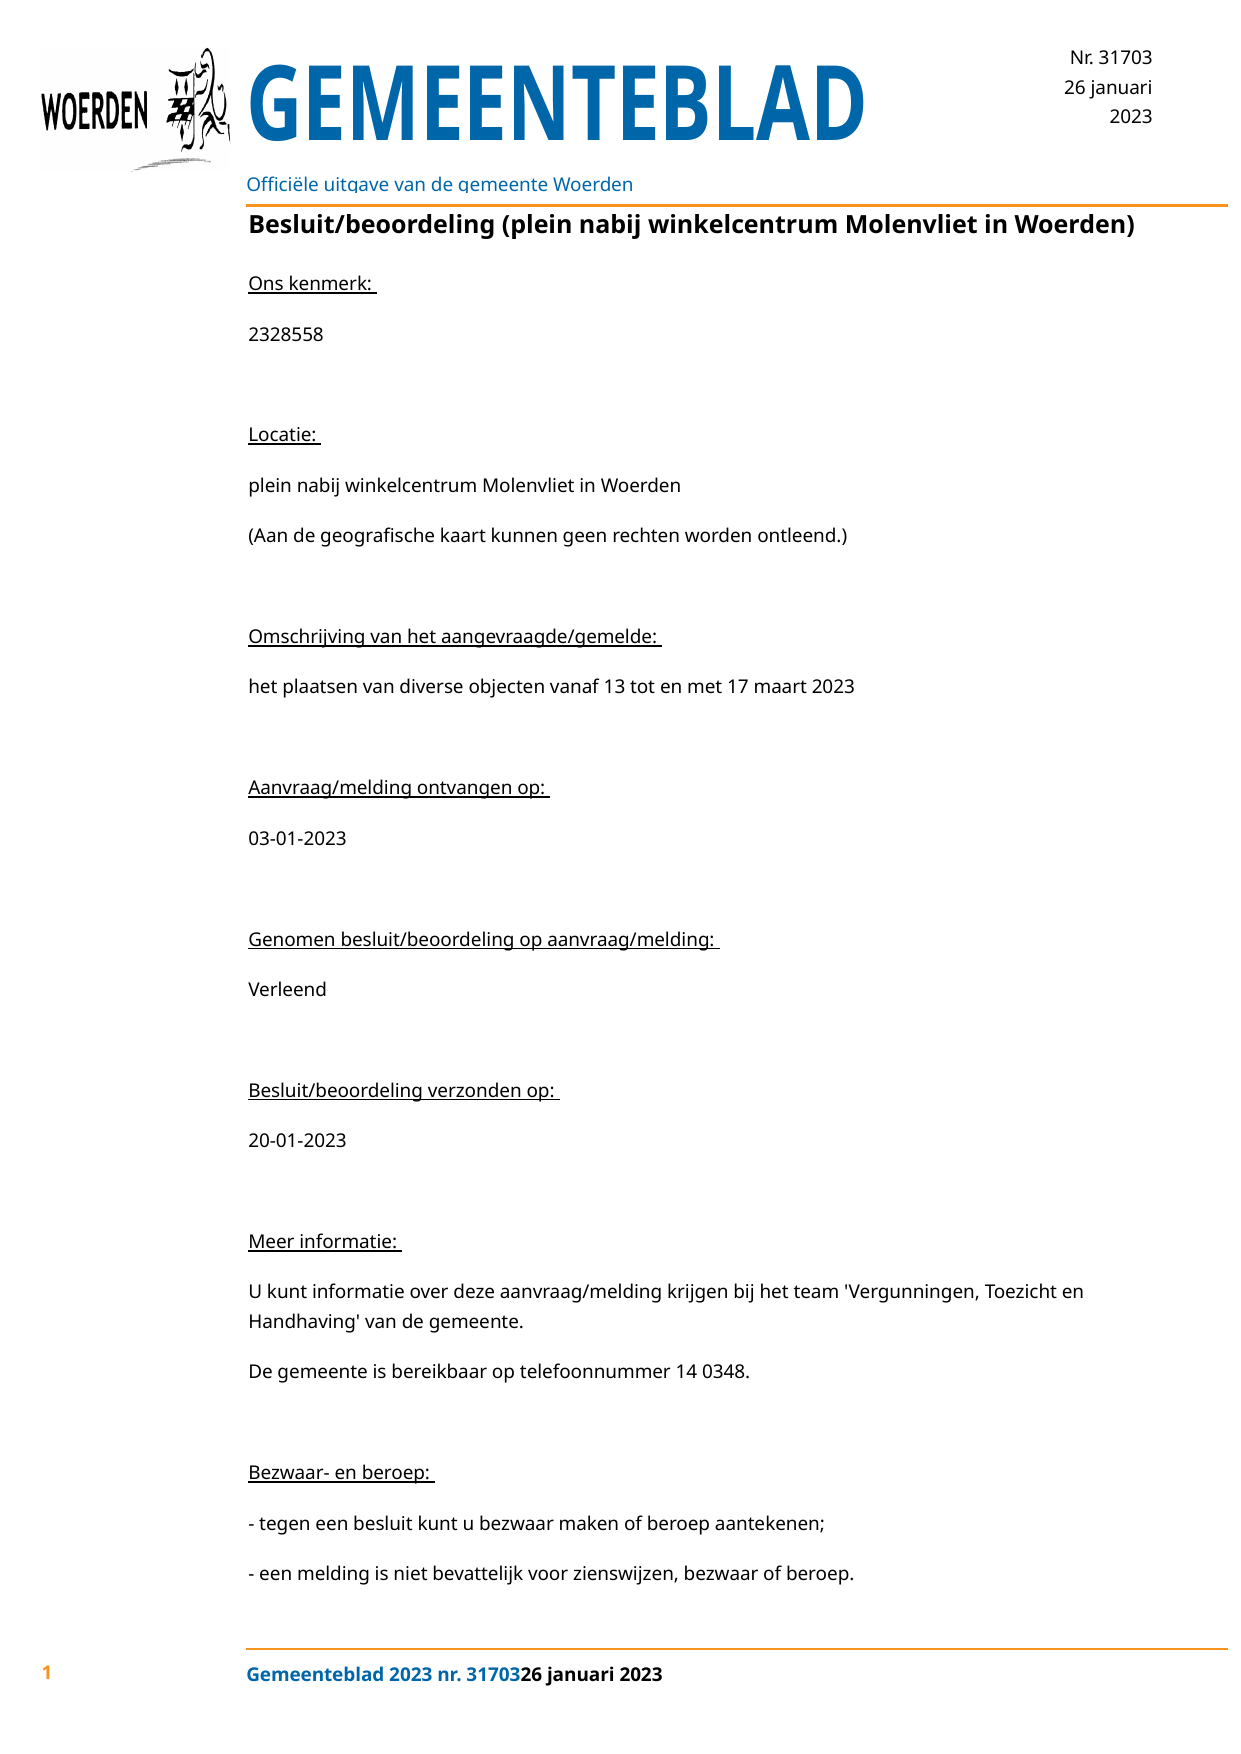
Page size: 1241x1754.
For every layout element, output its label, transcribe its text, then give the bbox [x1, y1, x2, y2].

text 20-01-2023 [248, 1127, 1152, 1153]
text 03-01-2023 [248, 825, 1152, 851]
text Meer informatie: [248, 1228, 1152, 1254]
text De gemeente is bereikbaar op telefoonnummer 14 0348. [248, 1359, 1152, 1384]
text (Aan de geografische kaart kunnen geen rechten worden ontleend.) [248, 522, 1152, 548]
picture [41, 47, 231, 172]
text Genomen besluit/beoordeling op aanvraag/melding: [248, 926, 1152, 951]
text - een melding is niet bevattelijk voor zienswijzen, bezwaar of beroep. [248, 1560, 1152, 1586]
text Besluit/beoordeling verzonden op: [248, 1077, 1152, 1103]
text 2328558 [248, 321, 1152, 346]
text - tegen een besluit kunt u bezwaar maken of beroep aantekenen; [248, 1510, 1152, 1536]
text Locatie: [248, 422, 1152, 447]
text het plaatsen van diverse objecten vanaf 13 tot en met 17 maart 2023 [248, 674, 1152, 699]
text Besluit/beoordeling (plein nabij winkelcentrum Molenvliet in Woerden) [248, 207, 1152, 241]
text Ons kenmerk: [248, 270, 1152, 296]
text plein nabij winkelcentrum Molenvliet in Woerden [248, 472, 1152, 498]
text Bezwaar- en beroep: [248, 1459, 1152, 1485]
text Aanvraag/melding ontvangen op: [248, 774, 1152, 800]
text Omschrijving van het aangevraagde/gemelde: [248, 623, 1152, 649]
text Verleend [248, 976, 1152, 1002]
text U kunt informatie over deze aanvraag/melding krijgen bij het team 'Vergunningen, Toezicht en Handhaving' van de gemeente. [248, 1279, 1152, 1334]
